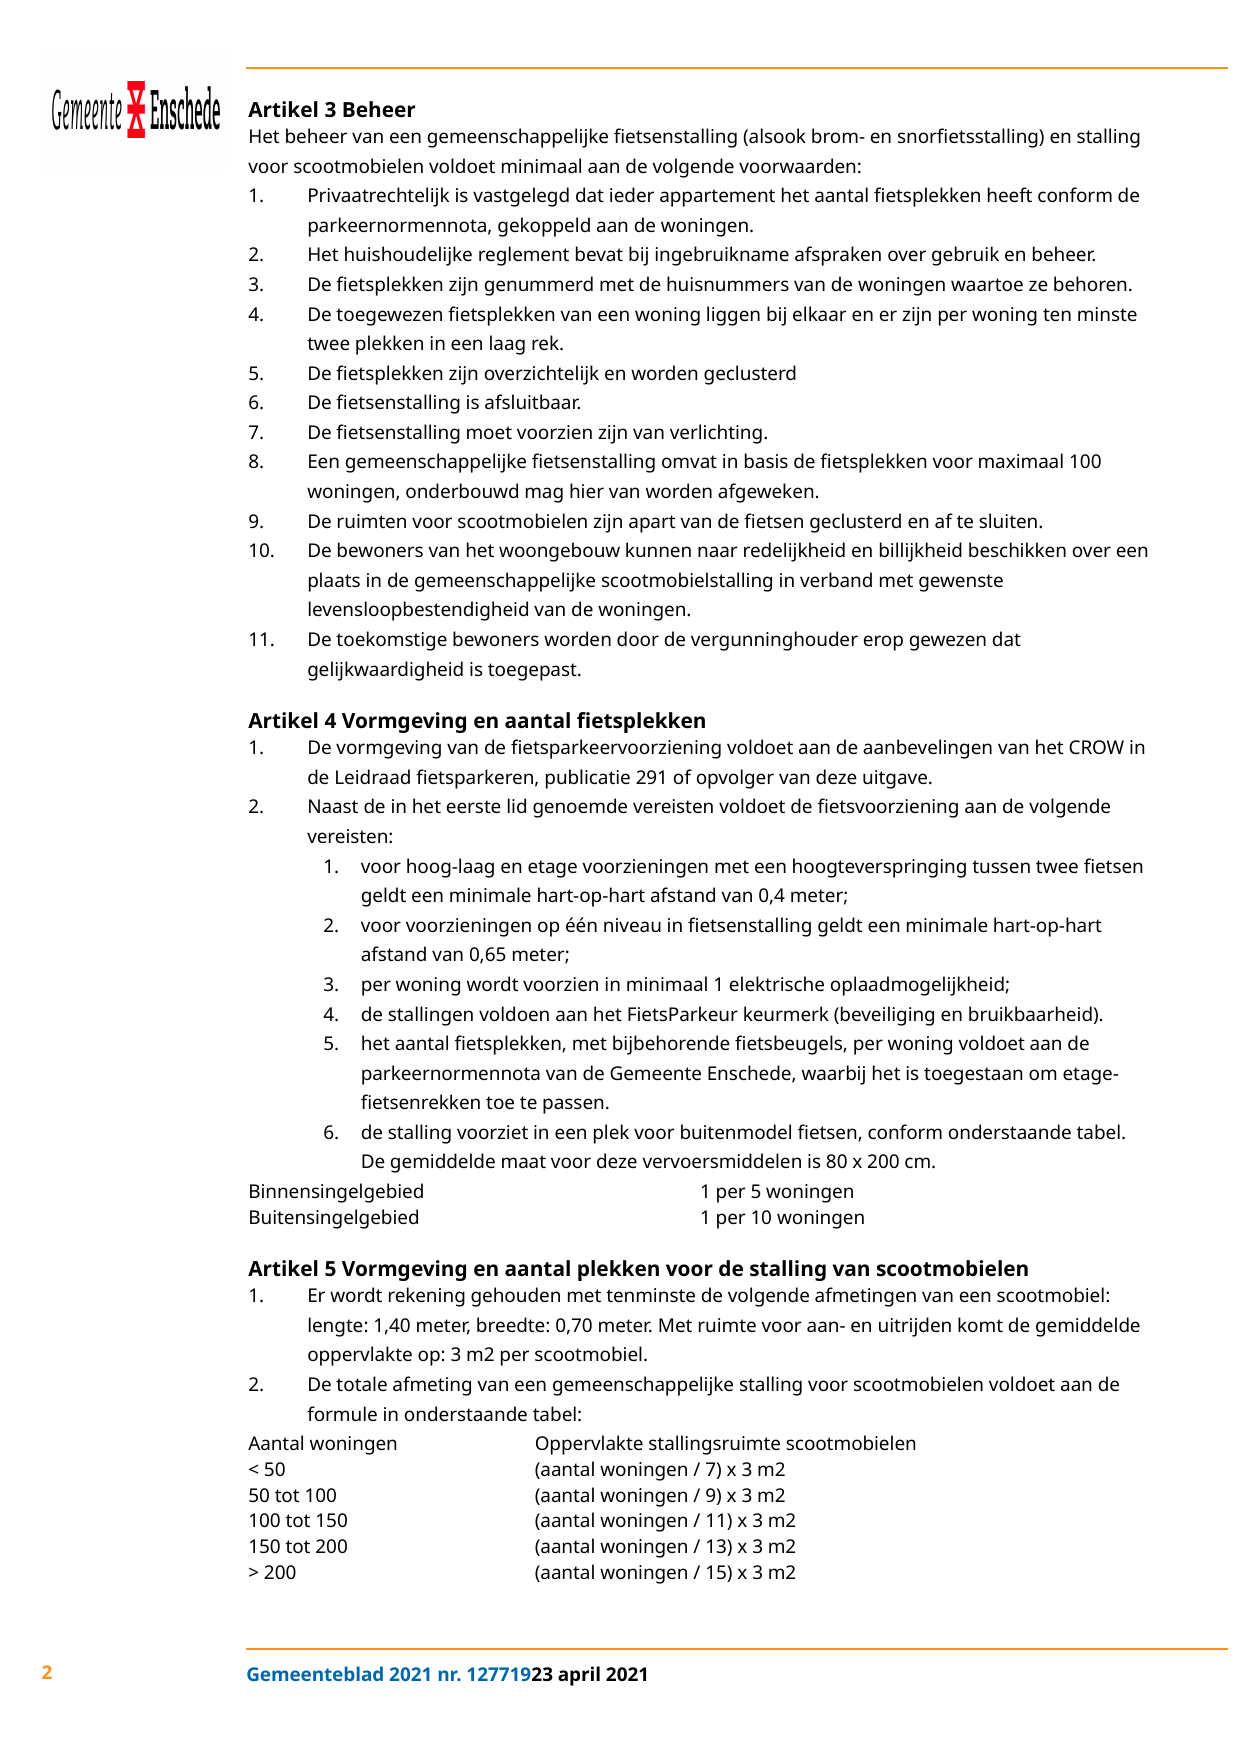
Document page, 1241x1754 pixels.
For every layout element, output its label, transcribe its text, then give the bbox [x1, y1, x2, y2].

text Het beheer van een gemeenschappelijke fietsenstalling (alsook brom- en snorfietsstalling) en stalling voor scootmobielen voldoet minimaal aan de volgende voorwaarden: [248, 123, 1152, 178]
table_cell 150 tot 200 [248, 1533, 534, 1559]
table_cell (aantal woningen / 15) x 3 m2 [535, 1559, 1152, 1585]
list De ruimten voor scootmobielen zijn apart van de fietsen geclusterd en af te sluiten. [248, 508, 1152, 533]
text Artikel 4 Vormgeving en aantal fietsplekken [248, 706, 1152, 734]
table_cell > 200 [248, 1559, 534, 1585]
table_header Oppervlakte stallingsruimte scootmobielen [535, 1430, 1152, 1456]
list de stallingen voldoen aan het FietsParkeur keurmerk (beveiliging en bruikbaarheid). [323, 1001, 1152, 1027]
list De vormgeving van de fietsparkeervoorziening voldoet aan de aanbevelingen van het CROW in de Leidraad fietsparkeren, publicatie 291 of opvolger van deze uitgave. [248, 734, 1152, 790]
list het aantal fietsplekken, met bijbehorende fietsbeugels, per woning voldoet aan de parkeernormennota van de Gemeente Enschede, waarbij het is toegestaan om etage-fietsenrekken toe te passen. [323, 1030, 1152, 1115]
table_cell 1 per 10 woningen [700, 1204, 1152, 1230]
table_cell (aantal woningen / 11) x 3 m2 [535, 1508, 1152, 1533]
list voor hoog-laag en etage voorzieningen met een hoogteverspringing tussen twee fietsen geldt een minimale hart-op-hart afstand van 0,4 meter; [323, 853, 1152, 908]
text Artikel 5 Vormgeving en aantal plekken voor de stalling van scootmobielen [248, 1254, 1152, 1282]
list De toegewezen fietsplekken van een woning liggen bij elkaar en er zijn per woning ten minste twee plekken in een laag rek. [248, 301, 1152, 356]
table_cell Buitensingelgebied [248, 1204, 700, 1230]
table_header Binnensingelgebied [248, 1179, 700, 1204]
table_header 1 per 5 woningen [700, 1179, 1152, 1204]
list voor voorzieningen op één niveau in fietsenstalling geldt een minimale hart-op-hart afstand van 0,65 meter; [323, 912, 1152, 967]
list De fietsenstalling moet voorzien zijn van verlichting. [248, 419, 1152, 445]
list de stalling voorziet in een plek voor buitenmodel fietsen, conform onderstaande tabel. De gemiddelde maat voor deze vervoersmiddelen is 80 x 200 cm. [323, 1119, 1152, 1174]
picture [41, 47, 231, 172]
list Er wordt rekening gehouden met tenminste de volgende afmetingen van een scootmobiel: lengte: 1,40 meter, breedte: 0,70 meter. Met ruimte voor aan- en uitrijden komt de gemiddelde oppervlakte op: 3 m2 per scootmobiel. [248, 1282, 1152, 1367]
table_header Aantal woningen [248, 1430, 534, 1456]
list De fietsplekken zijn genummerd met de huisnummers van de woningen waartoe ze behoren. [248, 271, 1152, 297]
table_cell (aantal woningen / 9) x 3 m2 [535, 1482, 1152, 1508]
list De totale afmeting van een gemeenschappelijke stalling voor scootmobielen voldoet aan de formule in onderstaande tabel: [248, 1371, 1152, 1426]
table_cell (aantal woningen / 13) x 3 m2 [535, 1533, 1152, 1559]
table_cell (aantal woningen / 7) x 3 m2 [535, 1456, 1152, 1482]
text Artikel 3 Beheer [248, 95, 1152, 123]
list De bewoners van het woongebouw kunnen naar redelijkheid en billijkheid beschikken over een plaats in de gemeenschappelijke scootmobielstalling in verband met gewenste levensloopbestendigheid van de woningen. [248, 537, 1152, 622]
list Een gemeenschappelijke fietsenstalling omvat in basis de fietsplekken voor maximaal 100 woningen, onderbouwd mag hier van worden afgeweken. [248, 449, 1152, 504]
list De fietsplekken zijn overzichtelijk en worden geclusterd [248, 360, 1152, 386]
table_cell 50 tot 100 [248, 1482, 534, 1508]
list Privaatrechtelijk is vastgelegd dat ieder appartement het aantal fietsplekken heeft conform de parkeernormennota, gekoppeld aan de woningen. [248, 182, 1152, 238]
list per woning wordt voorzien in minimaal 1 elektrische oplaadmogelijkheid; [323, 971, 1152, 997]
table_cell < 50 [248, 1456, 534, 1482]
table_cell 100 tot 150 [248, 1508, 534, 1533]
list De fietsenstalling is afsluitbaar. [248, 389, 1152, 415]
list De toekomstige bewoners worden door de vergunninghouder erop gewezen dat gelijkwaardigheid is toegepast. [248, 626, 1152, 681]
list Het huishoudelijke reglement bevat bij ingebruikname afspraken over gebruik en beheer. [248, 242, 1152, 267]
list Naast de in het eerste lid genoemde vereisten voldoet de fietsvoorziening aan de volgende vereisten: [248, 794, 1152, 849]
